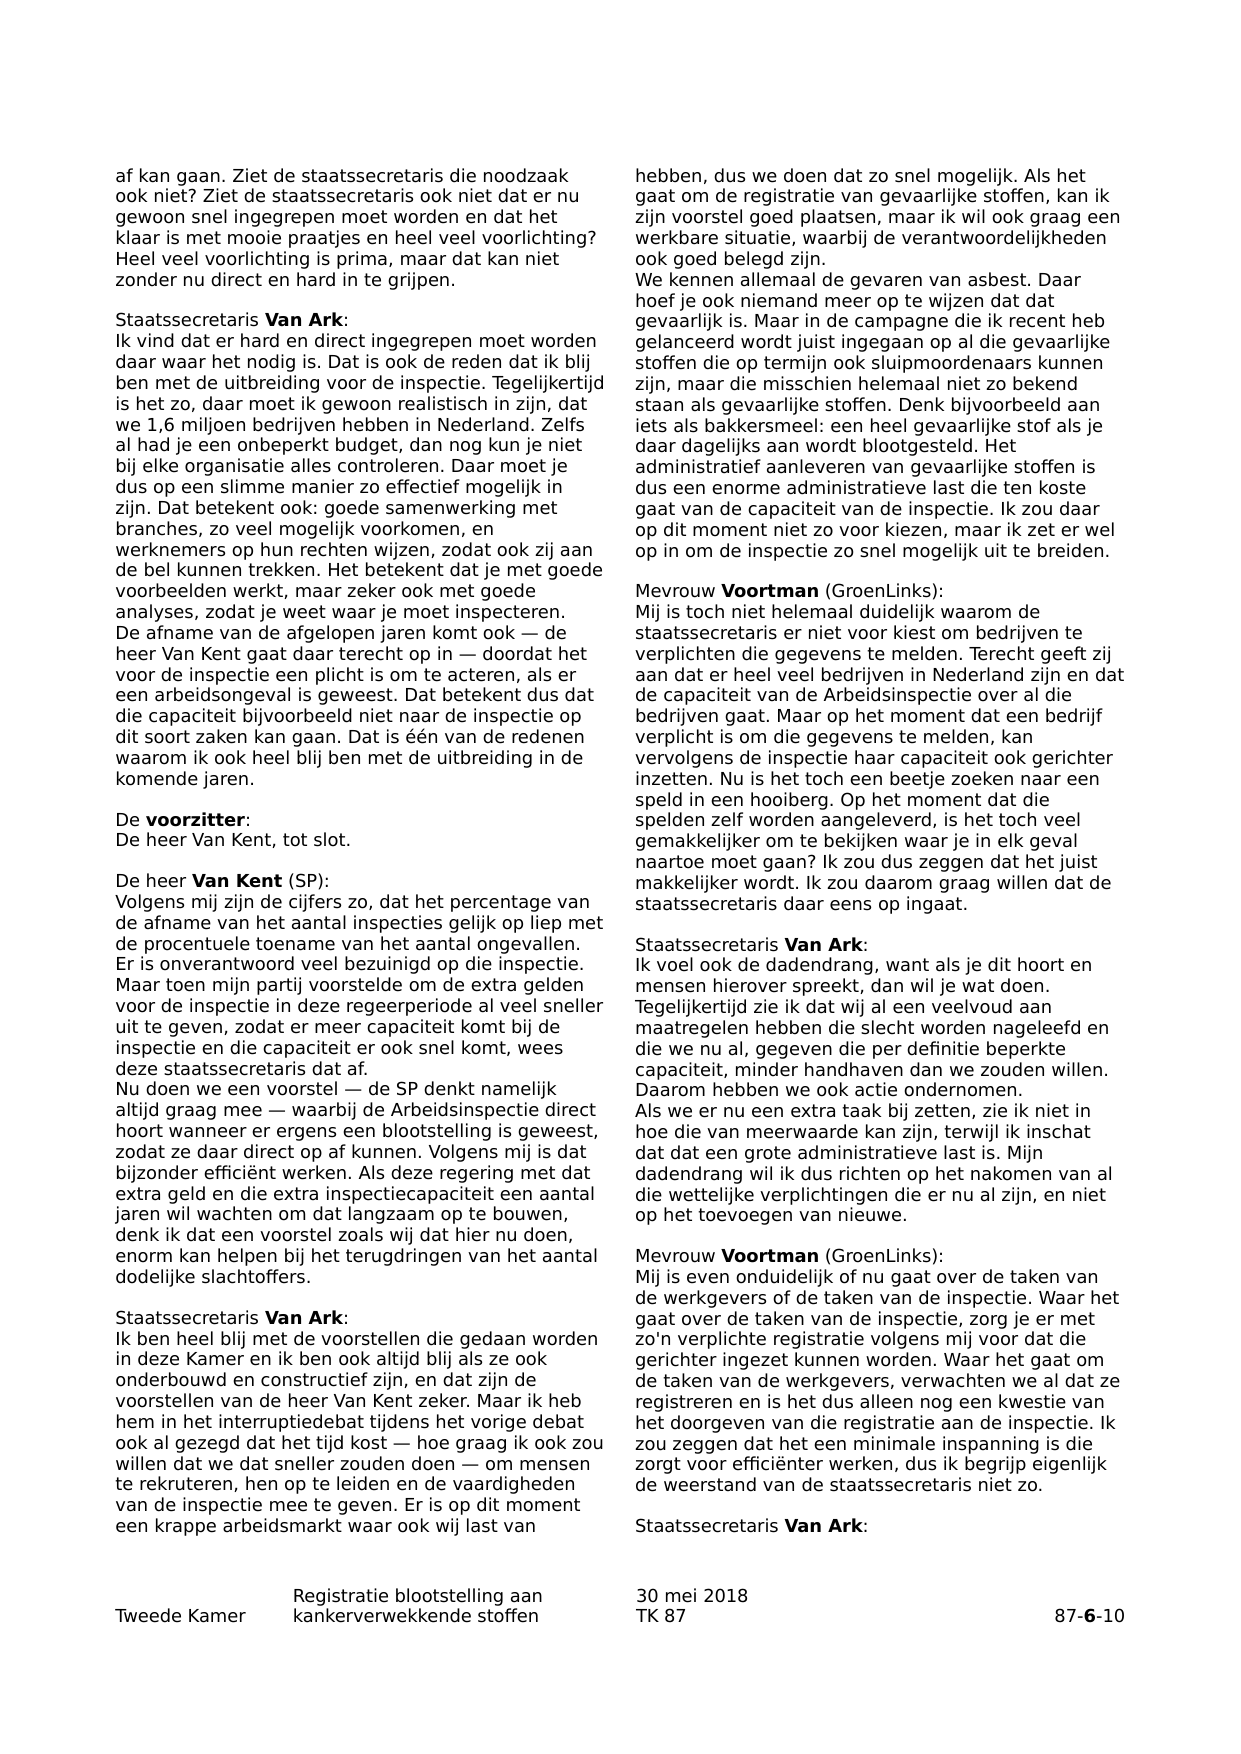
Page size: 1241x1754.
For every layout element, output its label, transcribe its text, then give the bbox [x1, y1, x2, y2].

text Mij is even onduidelijk of nu gaat over de taken van de werkgevers of de taken van de inspectie. Waar het gaat over de taken van de inspectie, zorg je er met zo'n verplichte registratie volgens mij voor dat die gerichter ingezet kunnen worden. Waar het gaat om de taken van de werkgevers, verwachten we al dat ze registreren en is het dus alleen nog een kwestie van het doorgeven van die registratie aan de inspectie. Ik zou zeggen dat het een minimale inspanning is die zorgt voor efficiënter werken, dus ik begrijp eigenlijk de weerstand van de staatssecretaris niet zo. [635, 1267, 1125, 1496]
text De heer Van Kent, tot slot. [115, 830, 605, 851]
text Mevrouw Voortman (GroenLinks): [635, 1246, 1125, 1267]
text De afname van de afgelopen jaren komt ook — de heer Van Kent gaat daar terecht op in — doordat het voor de inspectie een plicht is om te acteren, als er een arbeidsongeval is geweest. Dat betekent dus dat die capaciteit bijvoorbeeld niet naar de inspectie op dit soort zaken kan gaan. Dat is één van de redenen waarom ik ook heel blij ben met de uitbreiding in de komende jaren. [115, 623, 605, 789]
text De voorzitter: [115, 809, 605, 830]
text Als we er nu een extra taak bij zetten, zie ik niet in hoe die van meerwaarde kan zijn, terwijl ik inschat dat dat een grote administratieve last is. Mijn dadendrang wil ik dus richten op het nakomen van al die wettelijke verplichtingen die er nu al zijn, en niet op het toevoegen van nieuwe. [635, 1101, 1125, 1226]
text Mevrouw Voortman (GroenLinks): [635, 581, 1125, 602]
text De heer Van Kent (SP): [115, 871, 605, 892]
text Staatssecretaris Van Ark: [115, 310, 605, 331]
text Ik ben heel blij met de voorstellen die gedaan worden in deze Kamer en ik ben ook altijd blij als ze ook onderbouwd en constructief zijn, en dat zijn de voorstellen van de heer Van Kent zeker. Maar ik heb hem in het interruptiedebat tijdens het vorige debat ook al gezegd dat het tijd kost — hoe graag ik ook zou willen dat we dat sneller zouden doen — om mensen te rekruteren, hen op te leiden en de vaardigheden van de inspectie mee te geven. Er is op dit moment een krappe arbeidsmarkt waar ook wij last van [115, 1328, 605, 1537]
text Nu doen we een voorstel — de SP denkt namelijk altijd graag mee — waarbij de Arbeidsinspectie direct hoort wanneer er ergens een blootstelling is geweest, zodat ze daar direct op af kunnen. Volgens mij is dat bijzonder efficiënt werken. Als deze regering met dat extra geld en die extra inspectiecapaciteit een aantal jaren wil wachten om dat langzaam op te bouwen, denk ik dat een voorstel zoals wij dat hier nu doen, enorm kan helpen bij het terugdringen van het aantal dodelijke slachtoffers. [115, 1079, 605, 1287]
text af kan gaan. Ziet de staatssecretaris die noodzaak ook niet? Ziet de staatssecretaris ook niet dat er nu gewoon snel ingegrepen moet worden en dat het klaar is met mooie praatjes en heel veel voorlichting? Heel veel voorlichting is prima, maar dat kan niet zonder nu direct en hard in te grijpen. [115, 165, 605, 290]
text We kennen allemaal de gevaren van asbest. Daar hoef je ook niemand meer op te wijzen dat dat gevaarlijk is. Maar in de campagne die ik recent heb gelanceerd wordt juist ingegaan op al die gevaarlijke stoffen die op termijn ook sluipmoordenaars kunnen zijn, maar die misschien helemaal niet zo bekend staan als gevaarlijke stoffen. Denk bijvoorbeeld aan iets als bakkersmeel: een heel gevaarlijke stof als je daar dagelijks aan wordt blootgesteld. Het administratief aanleveren van gevaarlijke stoffen is dus een enorme administratieve last die ten koste gaat van de capaciteit van de inspectie. Ik zou daar op dit moment niet zo voor kiezen, maar ik zet er wel op in om de inspectie zo snel mogelijk uit te breiden. [635, 269, 1125, 561]
text hebben, dus we doen dat zo snel mogelijk. Als het gaat om de registratie van gevaarlijke stoffen, kan ik zijn voorstel goed plaatsen, maar ik wil ook graag een werkbare situatie, waarbij de verantwoordelijkheden ook goed belegd zijn. [635, 165, 1125, 269]
text Volgens mij zijn de cijfers zo, dat het percentage van de afname van het aantal inspecties gelijk op liep met de procentuele toename van het aantal ongevallen. Er is onverantwoord veel bezuinigd op die inspectie. Maar toen mijn partij voorstelde om de extra gelden voor de inspectie in deze regeerperiode al veel sneller uit te geven, zodat er meer capaciteit komt bij de inspectie en die capaciteit er ook snel komt, wees deze staatssecretaris dat af. [115, 892, 605, 1079]
text Mij is toch niet helemaal duidelijk waarom de staatssecretaris er niet voor kiest om bedrijven te verplichten die gegevens te melden. Terecht geeft zij aan dat er heel veel bedrijven in Nederland zijn en dat de capaciteit van de Arbeidsinspectie over al die bedrijven gaat. Maar op het moment dat een bedrijf verplicht is om die gegevens te melden, kan vervolgens de inspectie haar capaciteit ook gerichter inzetten. Nu is het toch een beetje zoeken naar een speld in een hooiberg. Op het moment dat die spelden zelf worden aangeleverd, is het toch veel gemakkelijker om te bekijken waar je in elk geval naartoe moet gaan? Ik zou dus zeggen dat het juist makkelijker wordt. Ik zou daarom graag willen dat de staatssecretaris daar eens op ingaat. [635, 602, 1125, 914]
text Staatssecretaris Van Ark: [115, 1307, 605, 1328]
text Ik vind dat er hard en direct ingegrepen moet worden daar waar het nodig is. Dat is ook de reden dat ik blij ben met de uitbreiding voor de inspectie. Tegelijkertijd is het zo, daar moet ik gewoon realistisch in zijn, dat we 1,6 miljoen bedrijven hebben in Nederland. Zelfs al had je een onbeperkt budget, dan nog kun je niet bij elke organisatie alles controleren. Daar moet je dus op een slimme manier zo effectief mogelijk in zijn. Dat betekent ook: goede samenwerking met branches, zo veel mogelijk voorkomen, en werknemers op hun rechten wijzen, zodat ook zij aan de bel kunnen trekken. Het betekent dat je met goede voorbeelden werkt, maar zeker ook met goede analyses, zodat je weet waar je moet inspecteren. [115, 331, 605, 623]
text Staatssecretaris Van Ark: [635, 1516, 1125, 1537]
text Staatssecretaris Van Ark: [635, 934, 1125, 955]
text Ik voel ook de dadendrang, want als je dit hoort en mensen hierover spreekt, dan wil je wat doen. Tegelijkertijd zie ik dat wij al een veelvoud aan maatregelen hebben die slecht worden nageleefd en die we nu al, gegeven die per definitie beperkte capaciteit, minder handhaven dan we zouden willen. Daarom hebben we ook actie ondernomen. [635, 955, 1125, 1101]
